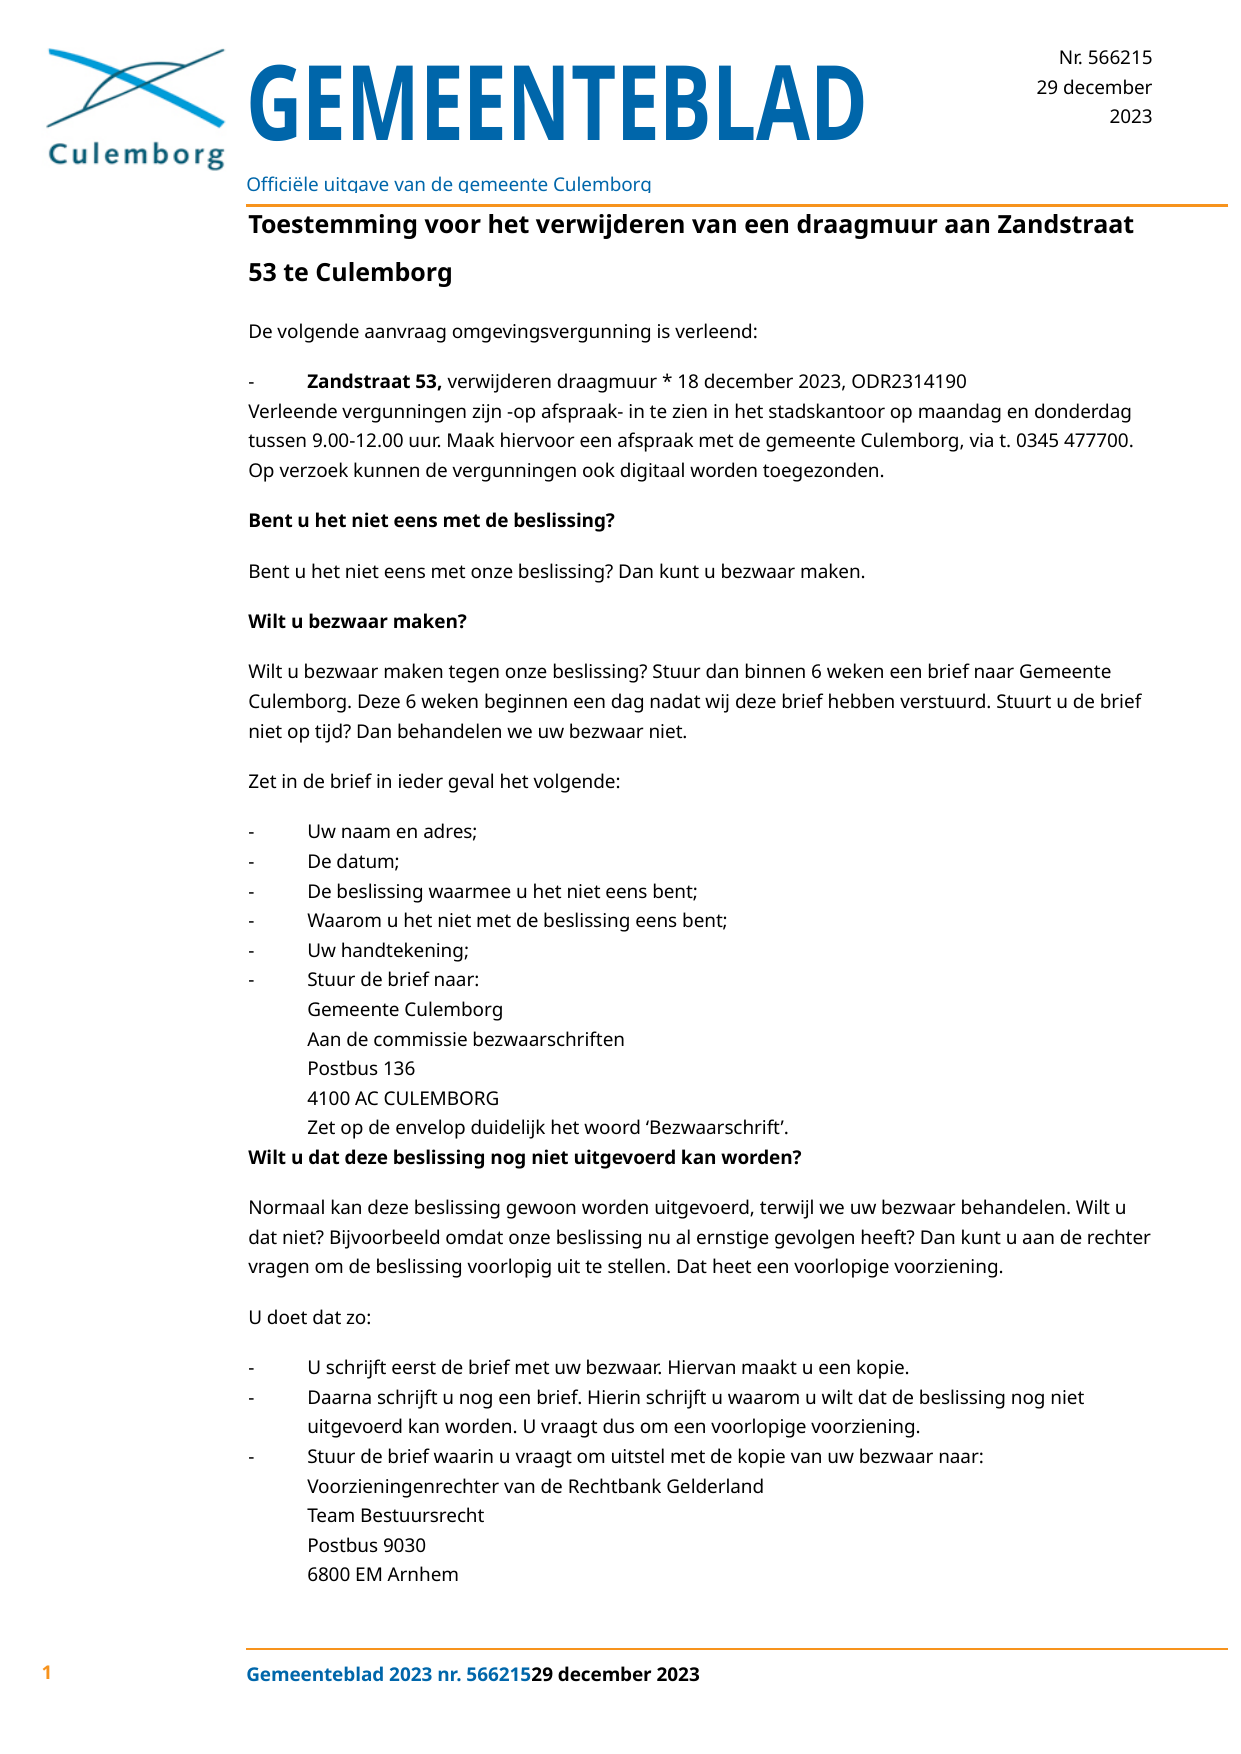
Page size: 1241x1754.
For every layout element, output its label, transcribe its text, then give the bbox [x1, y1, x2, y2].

text Zet in de brief in ieder geval het volgende: [248, 768, 1152, 794]
list Team Bestuursrecht [248, 1502, 1152, 1528]
list De beslissing waarmee u het niet eens bent; [248, 878, 1152, 904]
list Stuur de brief naar: [248, 967, 1152, 992]
list Postbus 136 [248, 1055, 1152, 1081]
list Waarom u het niet met de beslissing eens bent; [248, 907, 1152, 933]
list Aan de commissie bezwaarschriften [248, 1026, 1152, 1052]
list Voorzieningenrechter van de Rechtbank Gelderland [248, 1473, 1152, 1499]
list De datum; [248, 848, 1152, 874]
list Stuur de brief waarin u vraagt om uitstel met de kopie van uw bezwaar naar: [248, 1443, 1152, 1469]
text Bent u het niet eens met onze beslissing? Dan kunt u bezwaar maken. [248, 558, 1152, 584]
list Postbus 9030 [248, 1532, 1152, 1558]
text Wilt u bezwaar maken tegen onze beslissing? Stuur dan binnen 6 weken een brief naar Gemeente Culemborg. Deze 6 weken beginnen een dag nadat wij deze brief hebben verstuurd. Stuurt u de brief niet op tijd? Dan behandelen we uw bezwaar niet. [248, 659, 1152, 744]
list 4100 AC CULEMBORG [248, 1085, 1152, 1111]
text Bent u het niet eens met de beslissing? [248, 507, 1152, 533]
text Verleende vergunningen zijn -op afspraak- in te zien in het stadskantoor op maandag en donderdag tussen 9.00-12.00 uur. Maak hiervoor een afspraak met de gemeente Culemborg, via t. 0345 477700. Op verzoek kunnen de vergunningen ook digitaal worden toegezonden. [248, 398, 1152, 483]
list 6800 EM Arnhem [248, 1562, 1152, 1587]
text Wilt u bezwaar maken? [248, 608, 1152, 634]
text Toestemming voor het verwijderen van een draagmuur aan Zandstraat 53 te Culemborg [248, 207, 1152, 288]
list Uw handtekening; [248, 937, 1152, 963]
text Wilt u dat deze beslissing nog niet uitgevoerd kan worden? [248, 1144, 1152, 1170]
text De volgende aanvraag omgevingsvergunning is verleend: [248, 318, 1152, 344]
list Uw naam en adres; [248, 819, 1152, 844]
text U doet dat zo: [248, 1304, 1152, 1330]
text Normaal kan deze beslissing gewoon worden uitgevoerd, terwijl we uw bezwaar behandelen. Wilt u dat niet? Bijvoorbeeld omdat onze beslissing nu al ernstige gevolgen heeft? Dan kunt u aan de rechter vragen om de beslissing voorlopig uit te stellen. Dat heet een voorlopige voorziening. [248, 1194, 1152, 1279]
picture [41, 47, 231, 172]
list U schrijft eerst de brief met uw bezwaar. Hiervan maakt u een kopie. [248, 1354, 1152, 1380]
list Zet op de envelop duidelijk het woord ‘Bezwaarschrift’. [248, 1114, 1152, 1140]
list Zandstraat 53, verwijderen draagmuur * 18 december 2023, ODR2314190 [248, 368, 1152, 394]
list Daarna schrijft u nog een brief. Hierin schrijft u waarom u wilt dat de beslissing nog niet uitgevoerd kan worden. U vraagt dus om een voorlopige voorziening. [248, 1384, 1152, 1439]
list Gemeente Culemborg [248, 996, 1152, 1022]
